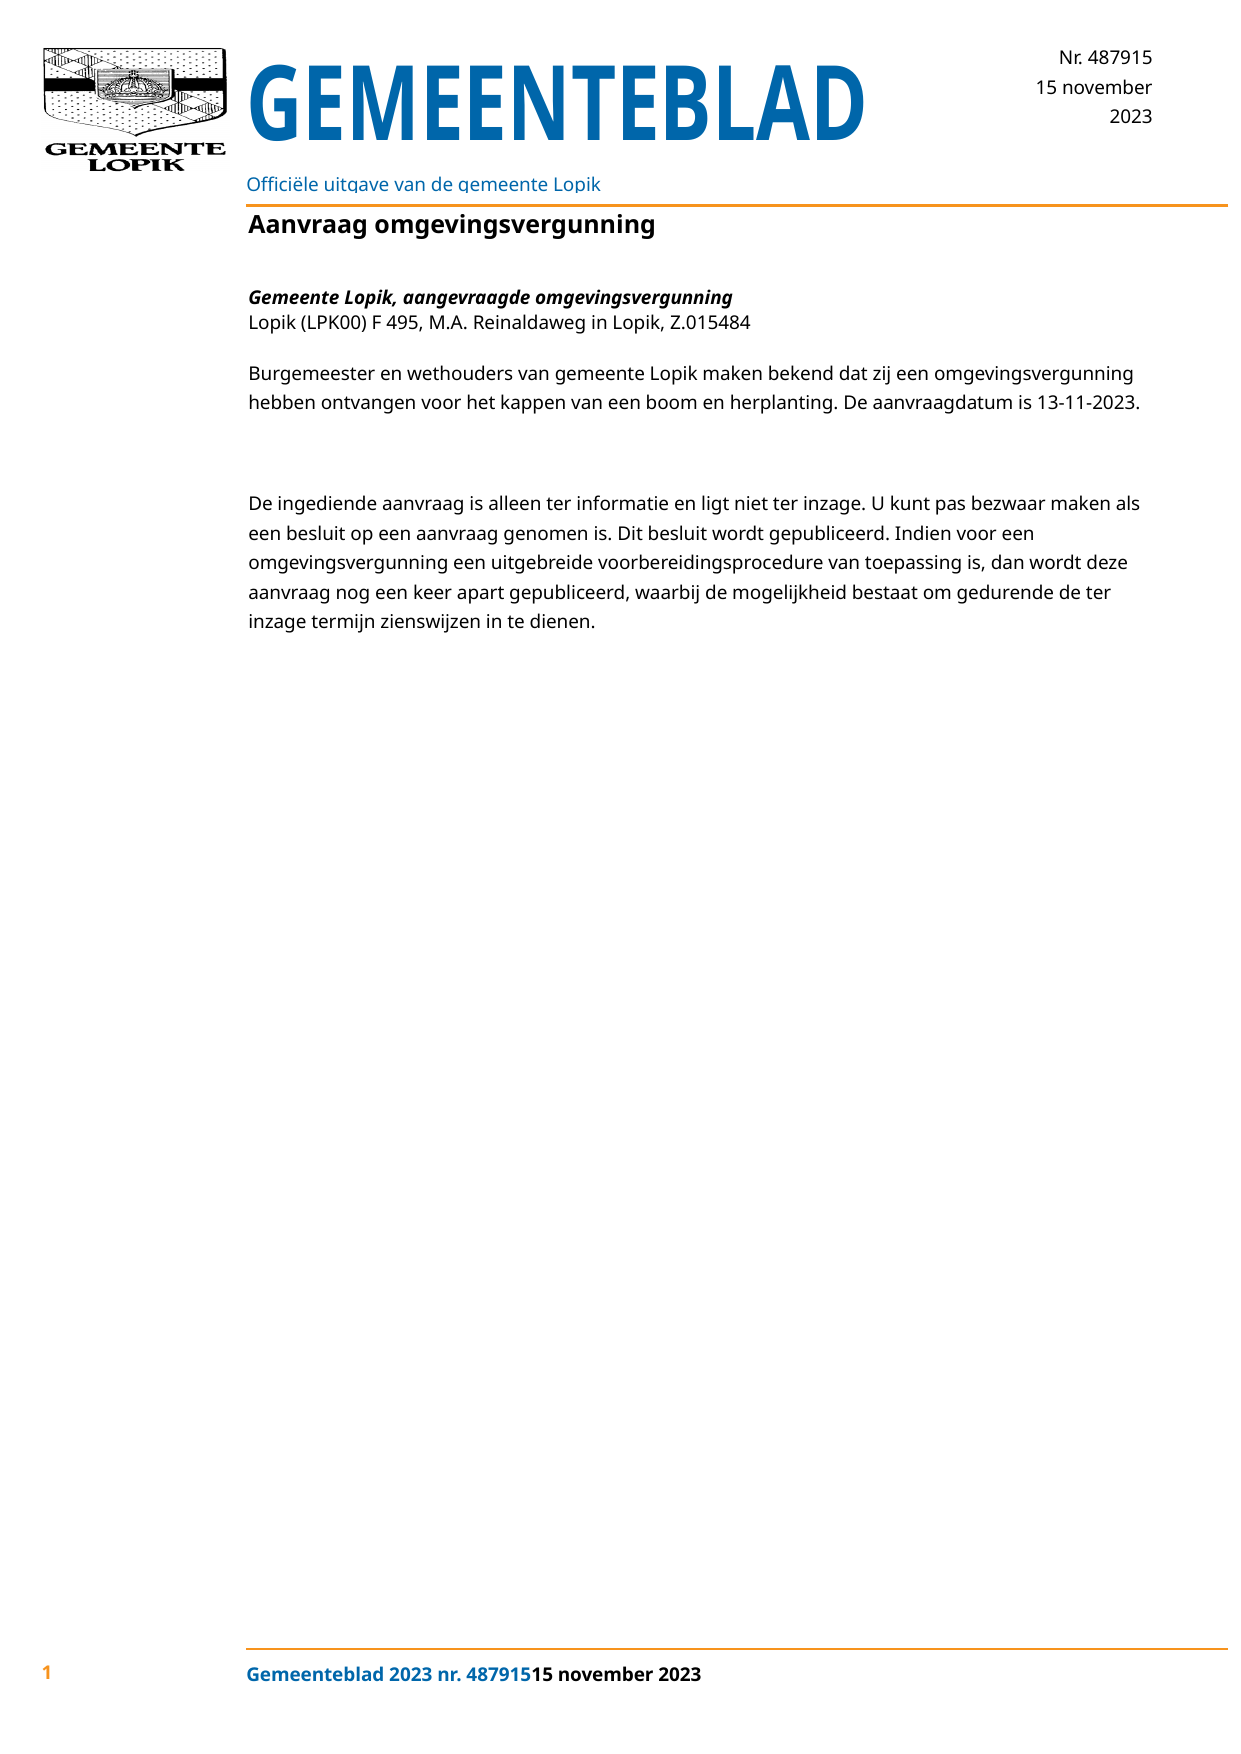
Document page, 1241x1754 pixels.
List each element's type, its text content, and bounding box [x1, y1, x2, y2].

picture [41, 47, 231, 172]
text Gemeente Lopik, aangevraagde omgevingsvergunning [248, 284, 1152, 309]
text Aanvraag omgevingsvergunning [248, 207, 1152, 241]
text De ingediende aanvraag is alleen ter informatie en ligt niet ter inzage. U kunt pas bezwaar maken als een besluit op een aanvraag genomen is. Dit besluit wordt gepubliceerd. Indien voor een omgevingsvergunning een uitgebreide voorbereidingsprocedure van toepassing is, dan wordt deze aanvraag nog een keer apart gepubliceerd, waarbij de mogelijkheid bestaat om gedurende de ter inzage termijn zienswijzen in te dienen. [248, 490, 1152, 634]
text Lopik (LPK00) F 495, M.A. Reinaldaweg in Lopik, Z.015484 [248, 309, 1152, 335]
text Burgemeester en wethouders van gemeente Lopik maken bekend dat zij een omgevingsvergunning hebben ontvangen voor het kappen van een boom en herplanting. De aanvraagdatum is 13-11-2023. [248, 360, 1152, 415]
